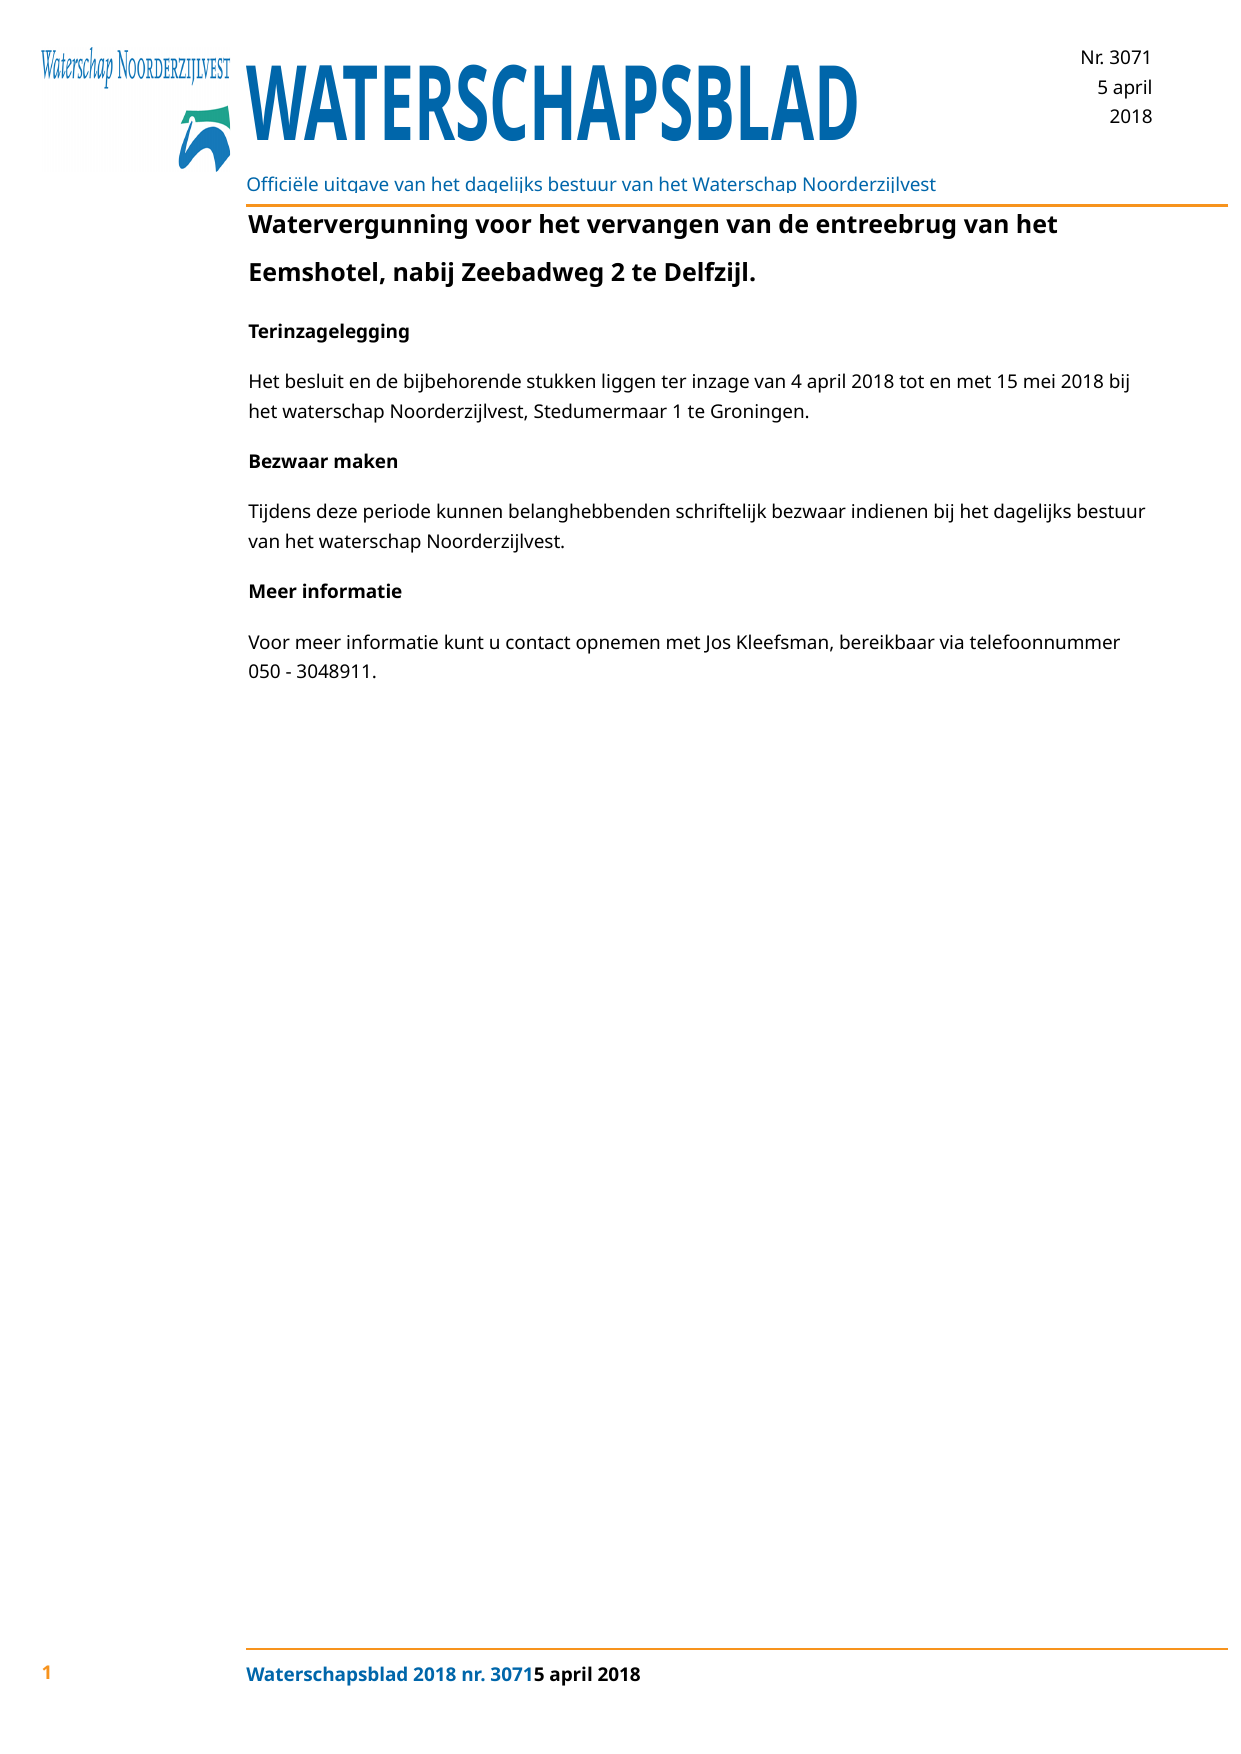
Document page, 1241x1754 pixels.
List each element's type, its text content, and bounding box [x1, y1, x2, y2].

text Meer informatie [248, 579, 1152, 604]
text Voor meer informatie kunt u contact opnemen met Jos Kleefsman, bereikbaar via telefoonnummer 050 - 3048911. [248, 629, 1152, 684]
text Bezwaar maken [248, 448, 1152, 474]
text Het besluit en de bijbehorende stukken liggen ter inzage van 4 april 2018 tot en met 15 mei 2018 bij het waterschap Noorderzijlvest, Stedumermaar 1 te Groningen. [248, 368, 1152, 424]
text Watervergunning voor het vervangen van de entreebrug van het Eemshotel, nabij Zeebadweg 2 te Delfzijl. [248, 207, 1152, 288]
text Tijdens deze periode kunnen belanghebbenden schriftelijk bezwaar indienen bij het dagelijks bestuur van het waterschap Noorderzijlvest. [248, 499, 1152, 554]
picture [41, 47, 231, 172]
text Terinzagelegging [248, 318, 1152, 344]
